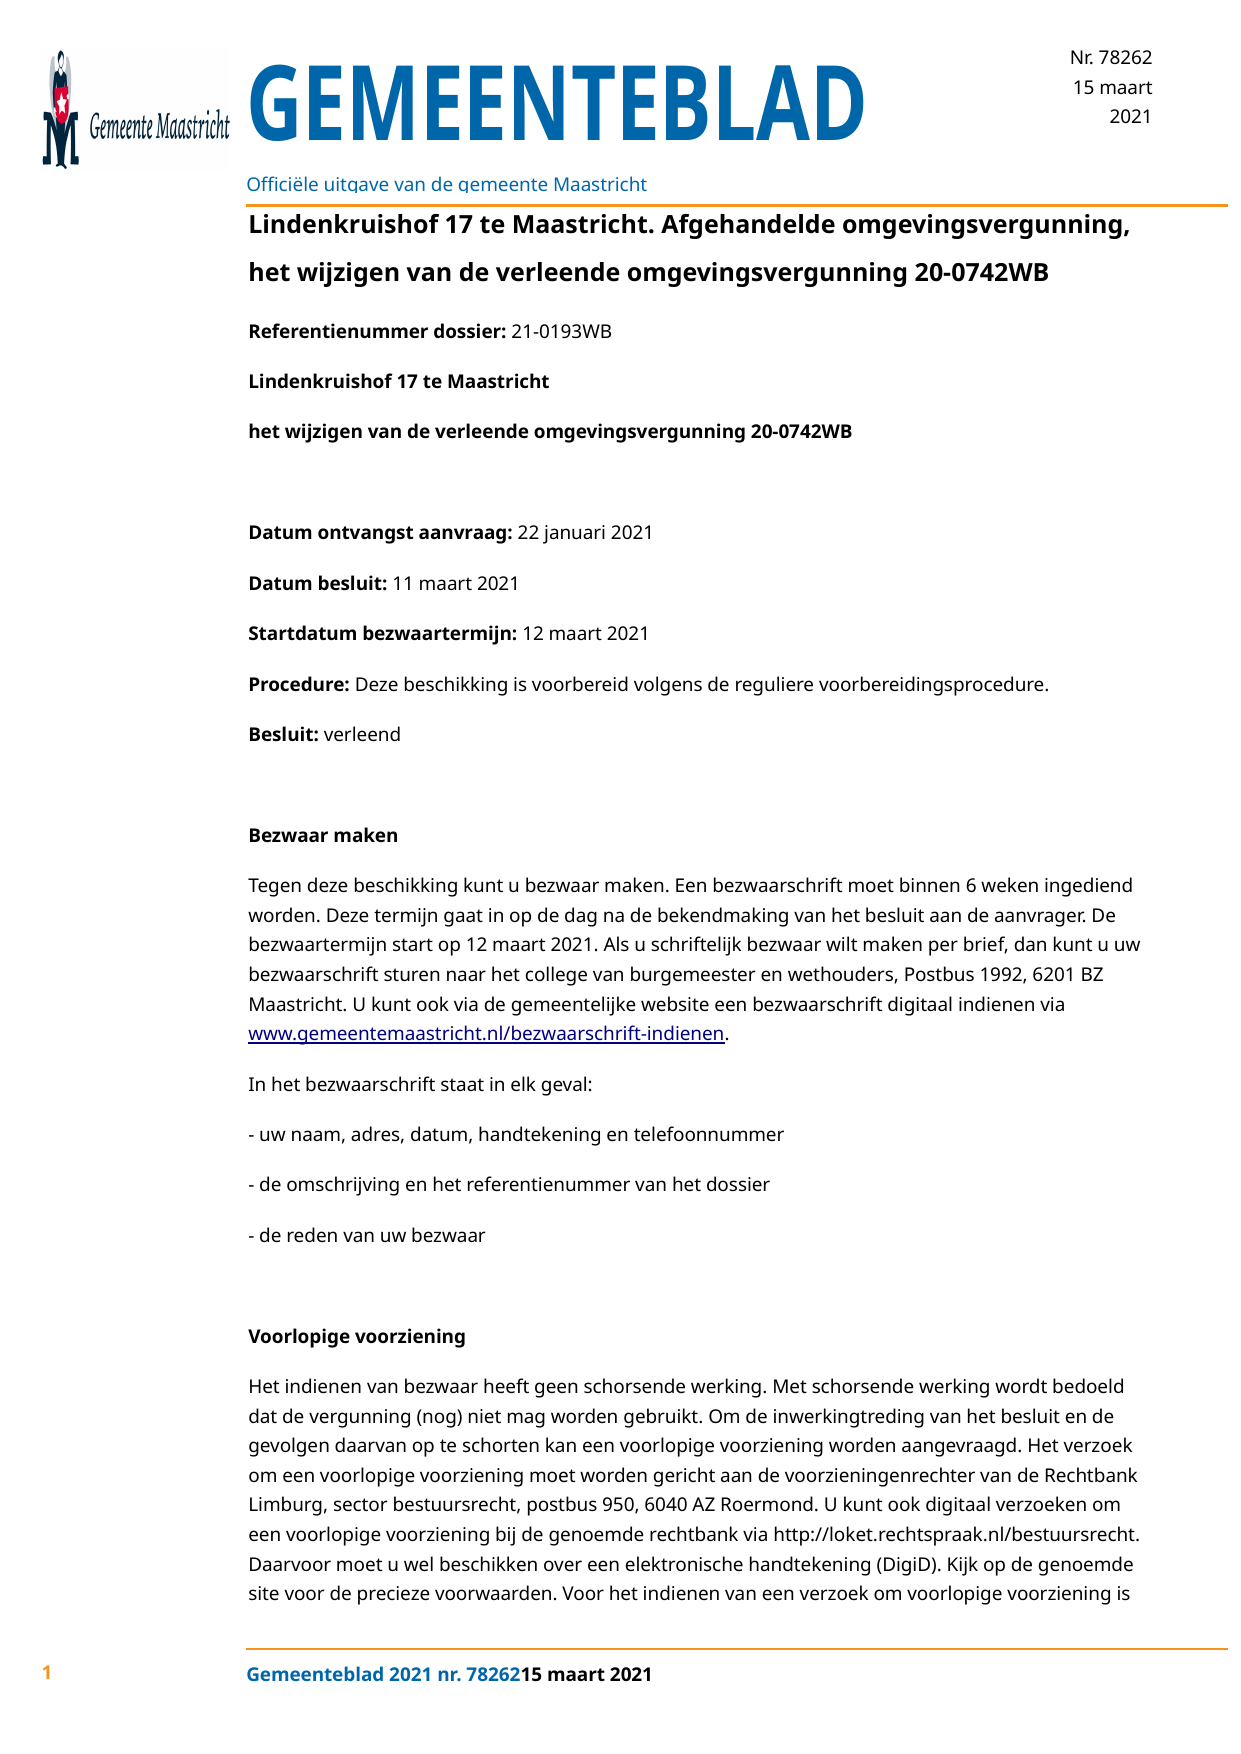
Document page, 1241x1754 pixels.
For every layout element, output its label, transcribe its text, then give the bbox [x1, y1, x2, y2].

text - uw naam, adres, datum, handtekening en telefoonnummer [248, 1121, 1152, 1147]
text Startdatum bezwaartermijn: 12 maart 2021 [248, 620, 1152, 646]
text Lindenkruishof 17 te Maastricht. Afgehandelde omgevingsvergunning, het wijzigen van de verleende omgevingsvergunning 20-0742WB [248, 207, 1152, 288]
picture [41, 47, 231, 172]
text Lindenkruishof 17 te Maastricht [248, 368, 1152, 394]
text Het indienen van bezwaar heeft geen schorsende werking. Met schorsende werking wordt bedoeld dat de vergunning (nog) niet mag worden gebruikt. Om de inwerkingtreding van het besluit en de gevolgen daarvan op te schorten kan een voorlopige voorziening worden aangevraagd. Het verzoek om een voorlopige voorziening moet worden gericht aan de voorzieningenrechter van de Rechtbank Limburg, sector bestuursrecht, postbus 950, 6040 AZ Roermond. U kunt ook digitaal verzoeken om een voorlopige voorziening bij de genoemde rechtbank via http://loket.rechtspraak.nl/bestuursrecht. Daarvoor moet u wel beschikken over een elektronische handtekening (DigiD). Kijk op de genoemde site voor de precieze voorwaarden. Voor het indienen van een verzoek om voorlopige voorziening is [248, 1373, 1152, 1606]
text Besluit: verleend [248, 721, 1152, 747]
text - de omschrijving en het referentienummer van het dossier [248, 1172, 1152, 1197]
text In het bezwaarschrift staat in elk geval: [248, 1071, 1152, 1097]
text het wijzigen van de verleende omgevingsvergunning 20-0742WB [248, 419, 1152, 444]
text Datum besluit: 11 maart 2021 [248, 570, 1152, 596]
text - de reden van uw bezwaar [248, 1222, 1152, 1248]
text Referentienummer dossier: 21-0193WB [248, 318, 1152, 344]
text Voorlopige voorziening [248, 1323, 1152, 1349]
text Tegen deze beschikking kunt u bezwaar maken. Een bezwaarschrift moet binnen 6 weken ingediend worden. Deze termijn gaat in op de dag na de bekendmaking van het besluit aan de aanvrager. De bezwaartermijn start op 12 maart 2021. Als u schriftelijk bezwaar wilt maken per brief, dan kunt u uw bezwaarschrift sturen naar het college van burgemeester en wethouders, Postbus 1992, 6201 BZ Maastricht. U kunt ook via de gemeentelijke website een bezwaarschrift digitaal indienen via www.gemeentemaastricht.nl/bezwaarschrift-indienen. [248, 872, 1152, 1046]
text Procedure: Deze beschikking is voorbereid volgens de reguliere voorbereidingsprocedure. [248, 671, 1152, 697]
text Bezwaar maken [248, 822, 1152, 848]
text Datum ontvangst aanvraag: 22 januari 2021 [248, 519, 1152, 545]
